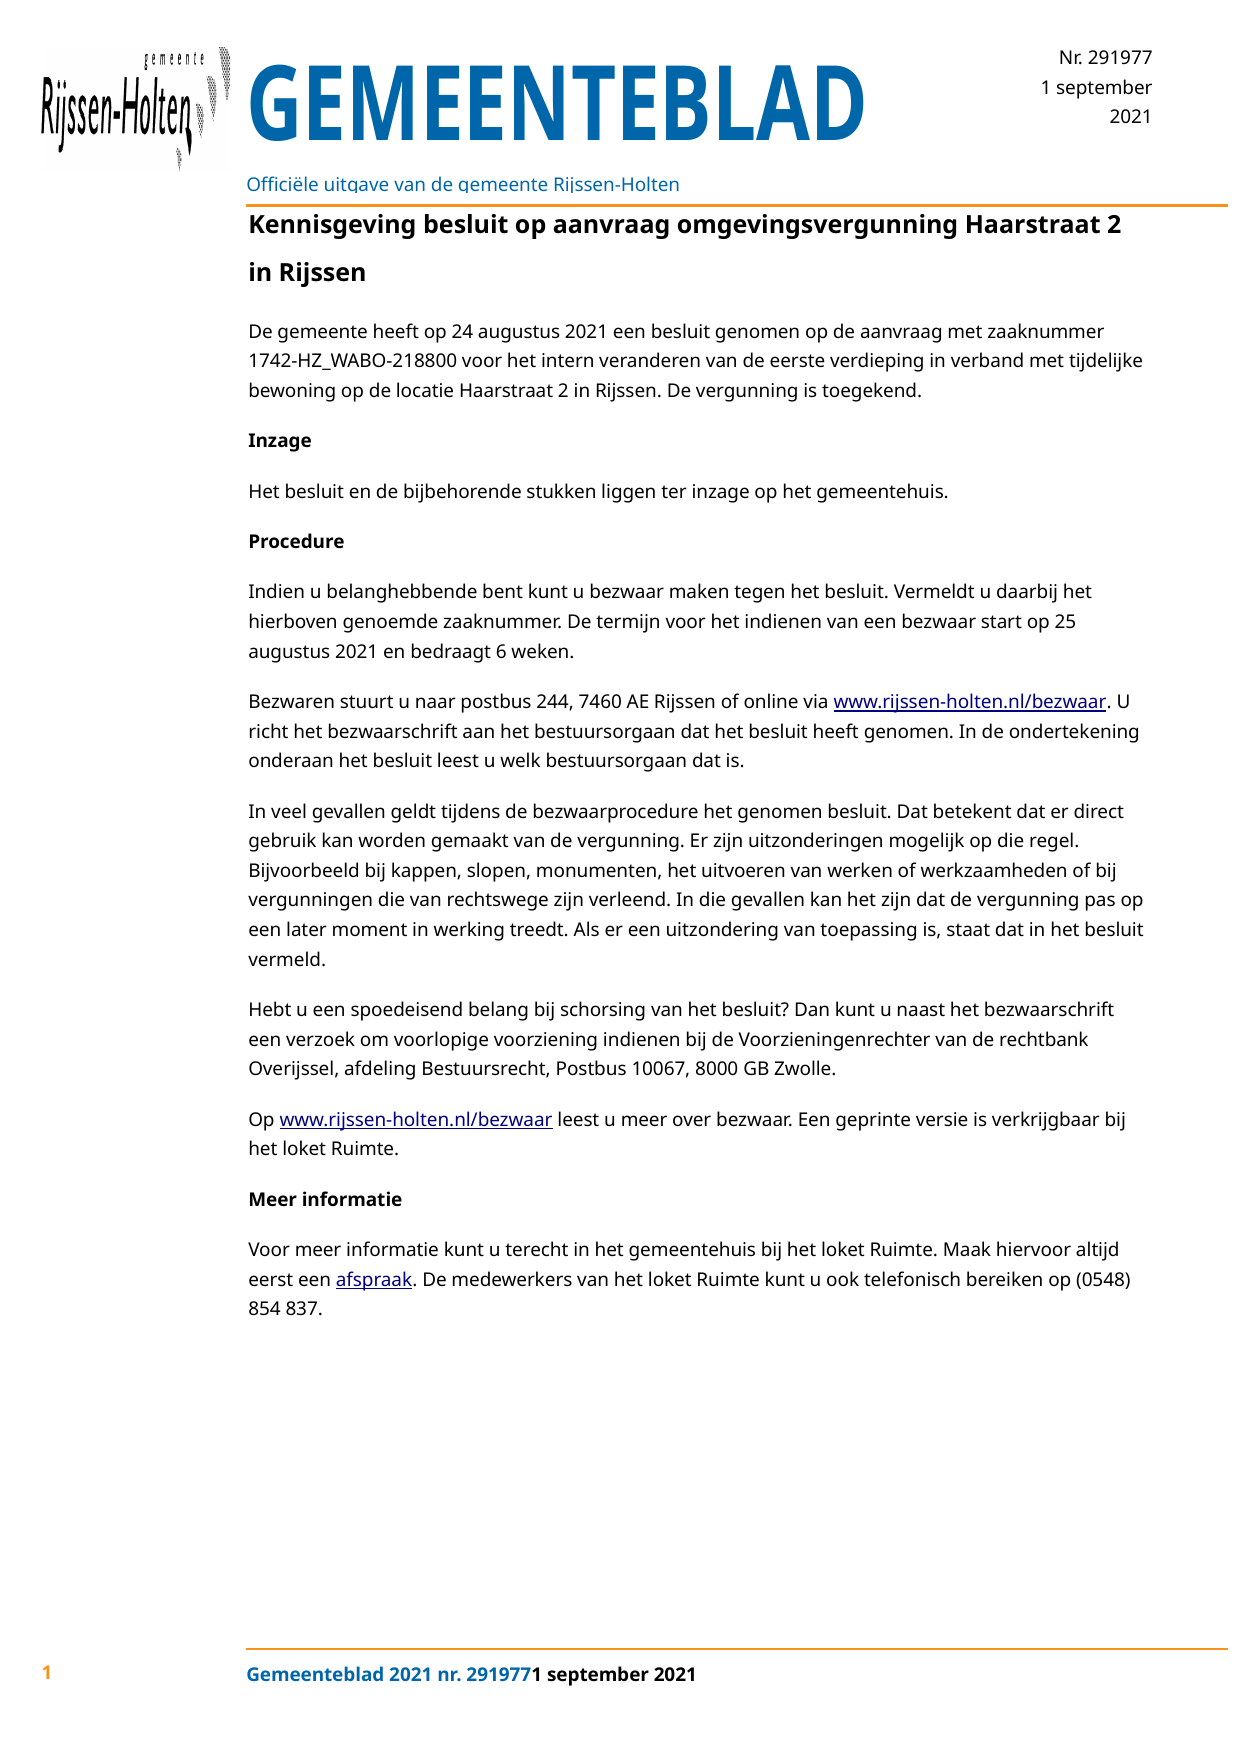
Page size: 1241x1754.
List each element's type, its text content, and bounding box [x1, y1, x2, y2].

text Hebt u een spoedeisend belang bij schorsing van het besluit? Dan kunt u naast het bezwaarschrift een verzoek om voorlopige voorziening indienen bij de Voorzieningenrechter van de rechtbank Overijssel, afdeling Bestuursrecht, Postbus 10067, 8000 GB Zwolle. [248, 996, 1152, 1081]
text Indien u belanghebbende bent kunt u bezwaar maken tegen het besluit. Vermeldt u daarbij het hierboven genoemde zaaknummer. De termijn voor het indienen van een bezwaar start op 25 augustus 2021 en bedraagt 6 weken. [248, 579, 1152, 664]
text Op www.rijssen-holten.nl/bezwaar leest u meer over bezwaar. Een geprinte versie is verkrijgbaar bij het loket Ruimte. [248, 1106, 1152, 1161]
text Inzage [248, 427, 1152, 453]
text Meer informatie [248, 1186, 1152, 1212]
text De gemeente heeft op 24 augustus 2021 een besluit genomen op de aanvraag met zaaknummer 1742-HZ_WABO-218800 voor het intern veranderen van de eerste verdieping in verband met tijdelijke bewoning op de locatie Haarstraat 2 in Rijssen. De vergunning is toegekend. [248, 318, 1152, 403]
text Voor meer informatie kunt u terecht in het gemeentehuis bij het loket Ruimte. Maak hiervoor altijd eerst een afspraak. De medewerkers van het loket Ruimte kunt u ook telefonisch bereiken op (0548) 854 837. [248, 1236, 1152, 1321]
text Bezwaren stuurt u naar postbus 244, 7460 AE Rijssen of online via www.rijssen-holten.nl/bezwaar. U richt het bezwaarschrift aan het bestuursorgaan dat het besluit heeft genomen. In de ondertekening onderaan het besluit leest u welk bestuursorgaan dat is. [248, 688, 1152, 773]
text In veel gevallen geldt tijdens de bezwaarprocedure het genomen besluit. Dat betekent dat er direct gebruik kan worden gemaakt van de vergunning. Er zijn uitzonderingen mogelijk op die regel. Bijvoorbeeld bij kappen, slopen, monumenten, het uitvoeren van werken of werkzaamheden of bij vergunningen die van rechtswege zijn verleend. In die gevallen kan het zijn dat de vergunning pas op een later moment in werking treedt. Als er een uitzondering van toepassing is, staat dat in het besluit vermeld. [248, 798, 1152, 972]
text Het besluit en de bijbehorende stukken liggen ter inzage op het gemeentehuis. [248, 478, 1152, 504]
picture [41, 47, 231, 172]
text Kennisgeving besluit op aanvraag omgevingsvergunning Haarstraat 2 in Rijssen [248, 207, 1152, 288]
text Procedure [248, 528, 1152, 554]
